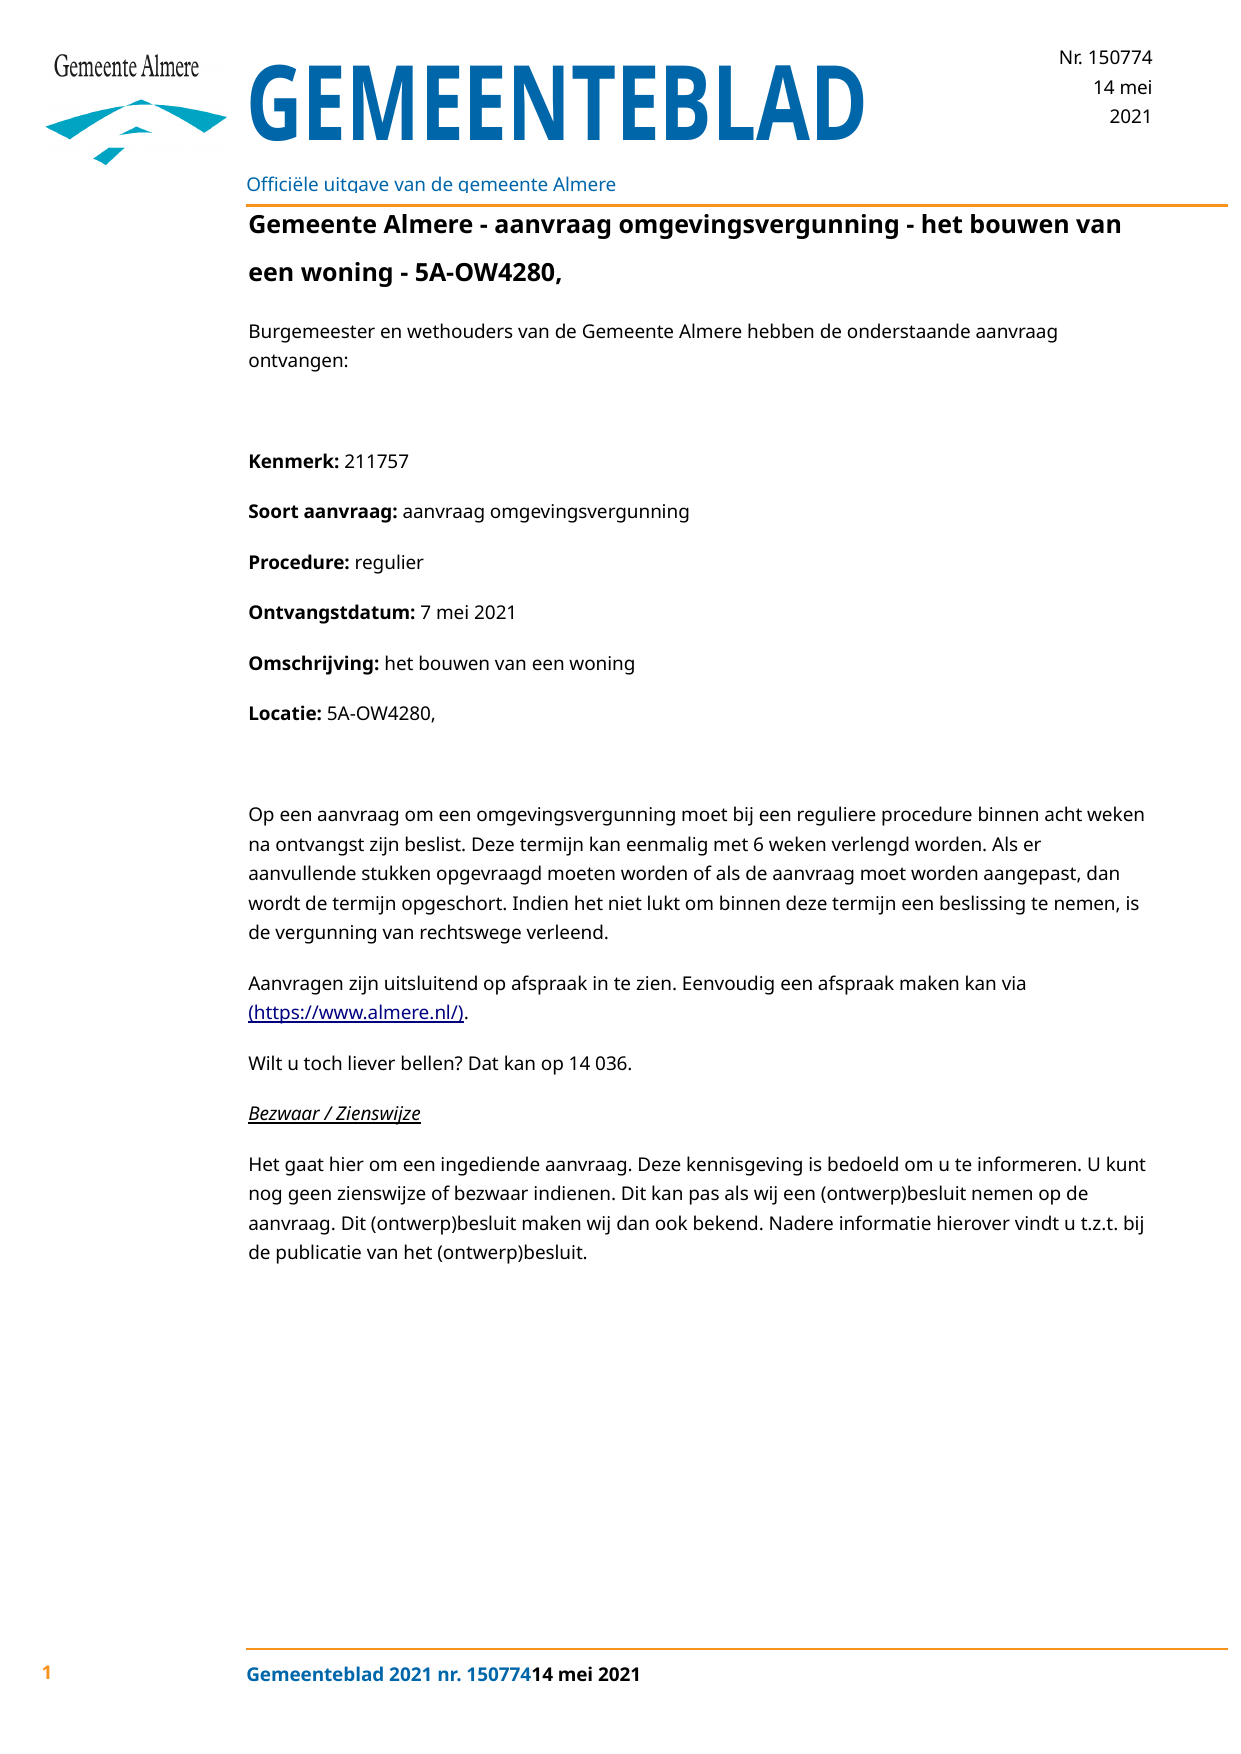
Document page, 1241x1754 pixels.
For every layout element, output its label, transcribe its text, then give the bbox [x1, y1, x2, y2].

text Gemeente Almere - aanvraag omgevingsvergunning - het bouwen van een woning - 5A-OW4280, [248, 207, 1152, 288]
picture [41, 47, 231, 172]
text Burgemeester en wethouders van de Gemeente Almere hebben de onderstaande aanvraag ontvangen: [248, 318, 1152, 373]
text Kenmerk: 211757 [248, 448, 1152, 474]
text Aanvragen zijn uitsluitend op afspraak in te zien. Eenvoudig een afspraak maken kan via (https://www.almere.nl/). [248, 970, 1152, 1025]
text Op een aanvraag om een omgevingsvergunning moet bij een reguliere procedure binnen acht weken na ontvangst zijn beslist. Deze termijn kan eenmalig met 6 weken verlengd worden. Als er aanvullende stukken opgevraagd moeten worden of als de aanvraag moet worden aangepast, dan wordt de termijn opgeschort. Indien het niet lukt om binnen deze termijn een beslissing te nemen, is de vergunning van rechtswege verleend. [248, 801, 1152, 945]
text Locatie: 5A-OW4280, [248, 700, 1152, 726]
text Het gaat hier om een ingediende aanvraag. Deze kennisgeving is bedoeld om u te informeren. U kunt nog geen zienswijze of bezwaar indienen. Dit kan pas als wij een (ontwerp)besluit nemen op de aanvraag. Dit (ontwerp)besluit maken wij dan ook bekend. Nadere informatie hierover vindt u t.z.t. bij de publicatie van het (ontwerp)besluit. [248, 1151, 1152, 1265]
text Bezwaar / Zienswijze [248, 1100, 1152, 1126]
text Wilt u toch liever bellen? Dat kan op 14 036. [248, 1050, 1152, 1076]
text Omschrijving: het bouwen van een woning [248, 650, 1152, 676]
text Ontvangstdatum: 7 mei 2021 [248, 599, 1152, 625]
text Procedure: regulier [248, 549, 1152, 575]
text Soort aanvraag: aanvraag omgevingsvergunning [248, 499, 1152, 524]
